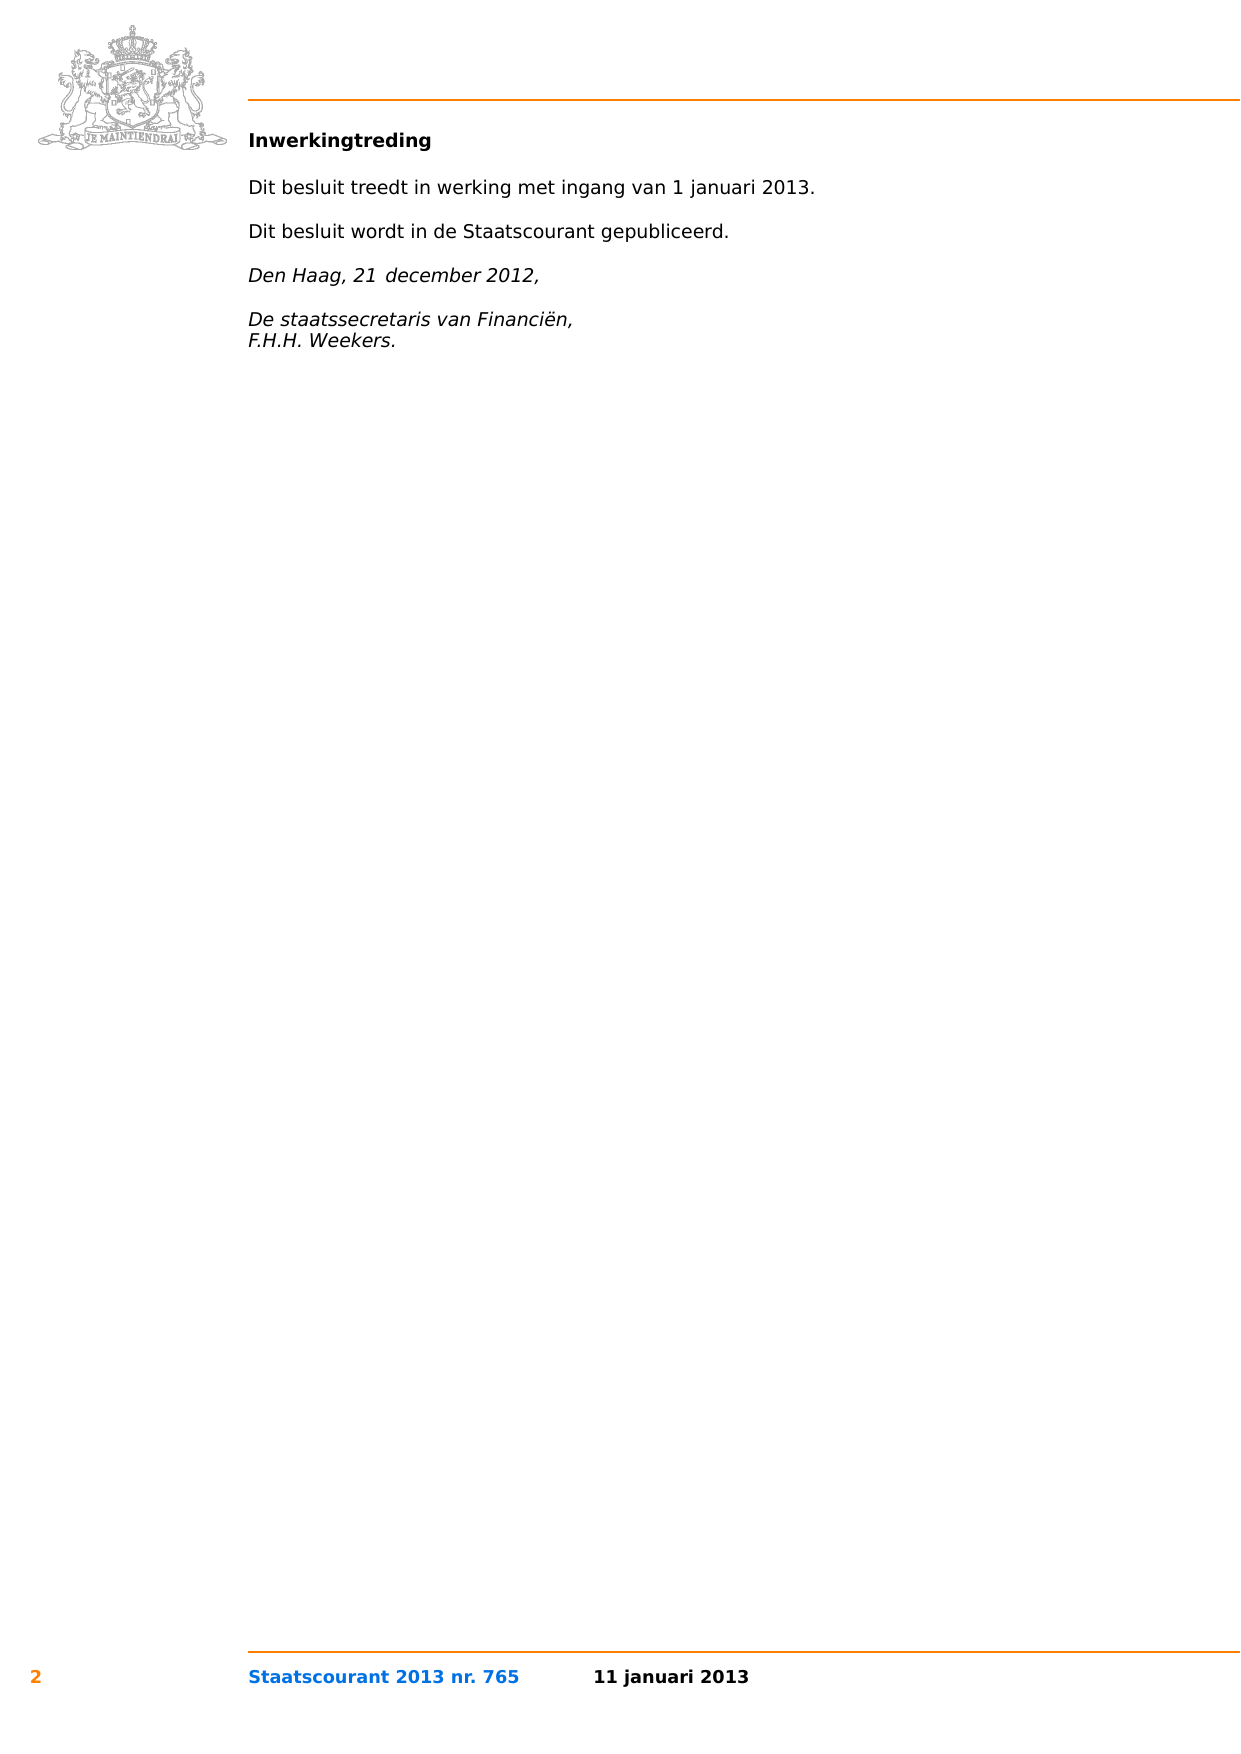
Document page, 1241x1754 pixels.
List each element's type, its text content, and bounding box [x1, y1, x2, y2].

text Den Haag, 21 december 2012, [248, 264, 1163, 287]
subtitle Inwerkingtreding [248, 130, 1163, 152]
text De staatssecretaris van Financiën, F.H.H. Weekers. [248, 308, 1163, 352]
text Dit besluit wordt in de Staatscourant gepubliceerd. [248, 221, 1163, 243]
picture [38, 25, 227, 150]
text Dit besluit treedt in werking met ingang van 1 januari 2013. [248, 177, 1163, 199]
